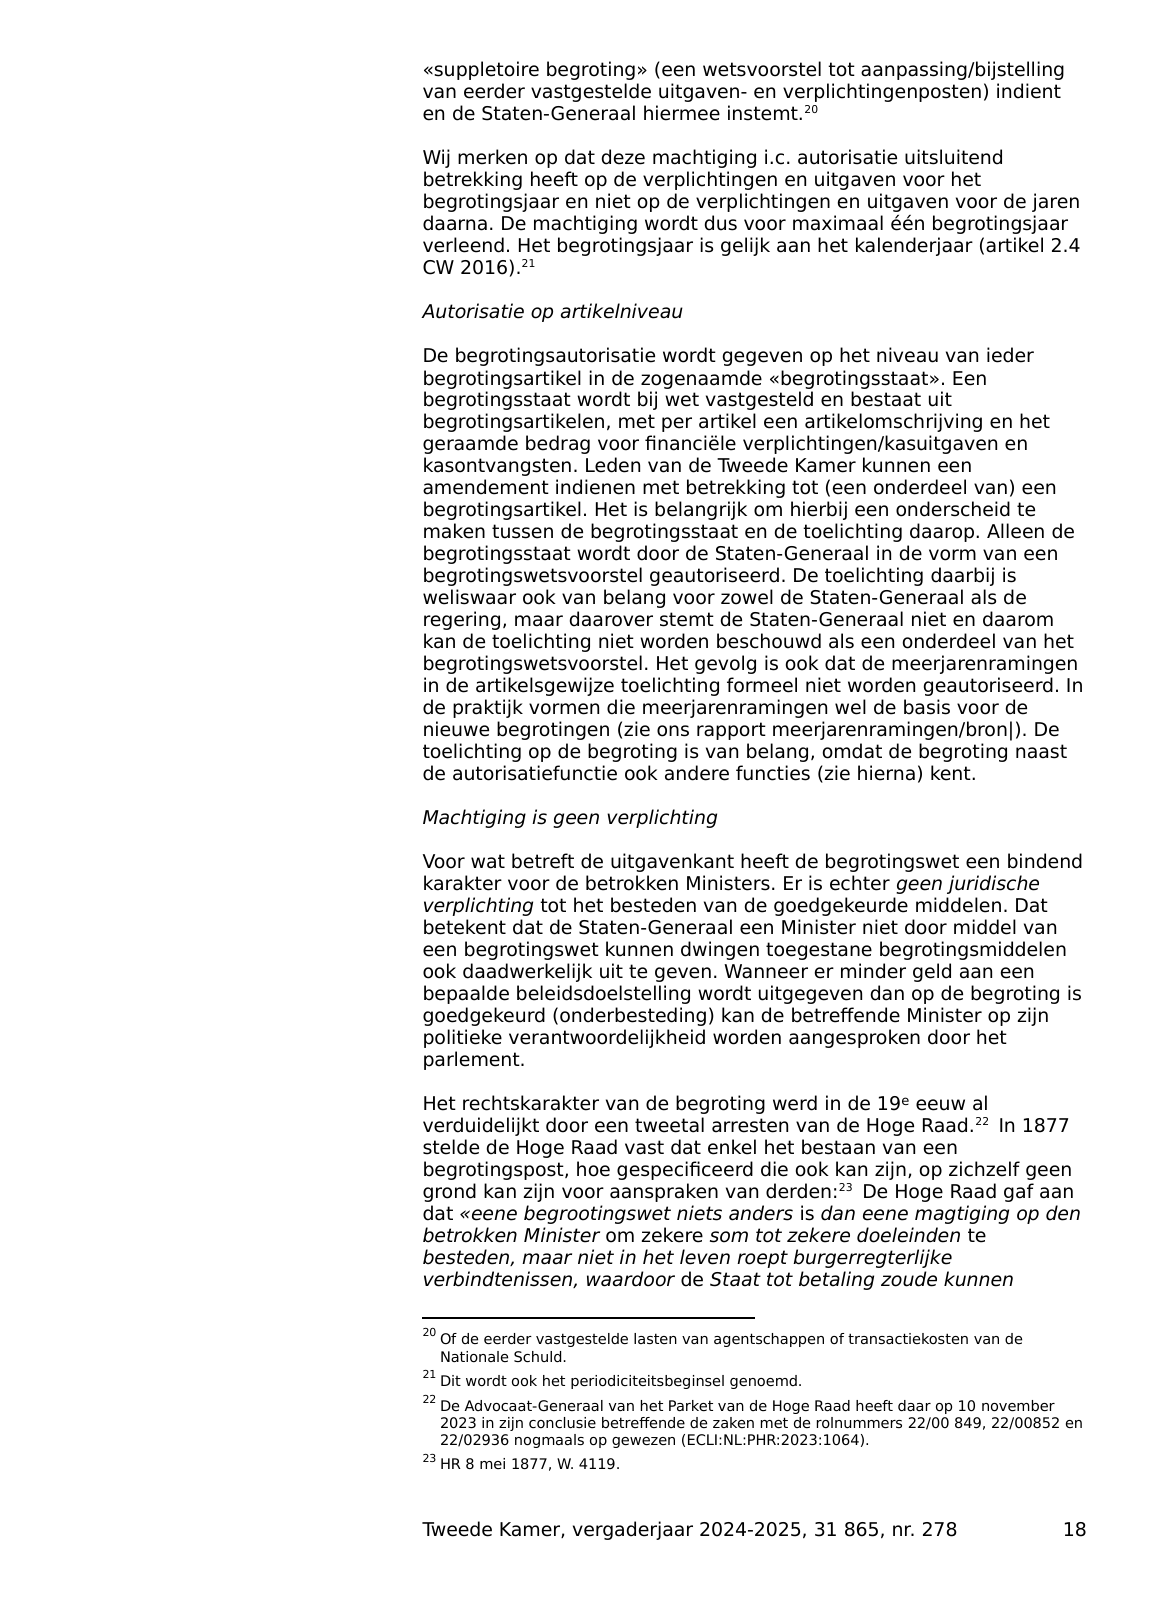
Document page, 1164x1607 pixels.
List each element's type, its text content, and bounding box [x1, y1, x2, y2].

text Of de eerder vastgestelde lasten van agentschappen of transactiekosten van de Nationale Schuld. [422, 1327, 1087, 1366]
text HR 8 mei 1877, W. 4119. [422, 1452, 1087, 1474]
text Het rechtskarakter van de begroting werd in de 19e eeuw al verduidelijkt door een tweetal arresten van de Hoge Raad. In 1877 stelde de Hoge Raad vast dat enkel het bestaan van een begrotingspost, hoe gespecificeerd die ook kan zijn, op zichzelf geen grond kan zijn voor aanspraken van derden: De Hoge Raad gaf aan dat «eene begrootingswet niets anders is dan eene magtiging op den betrokken Minister om zekere som tot zekere doeleinden te besteden, maar niet in het leven roept burgerregterlijke verbindtenissen, waardoor de Staat tot betaling zoude kunnen [422, 1093, 1087, 1291]
text Dit wordt ook het periodiciteitsbeginsel genoemd. [422, 1368, 1087, 1391]
subtitle Machtiging is geen verplichting [422, 807, 1087, 829]
text «suppletoire begroting» (een wetsvoorstel tot aanpassing/bijstelling van eerder vastgestelde uitgaven- en verplichtingenposten) indient en de Staten-Generaal hiermee instemt. [422, 59, 1087, 125]
text Voor wat betreft de uitgavenkant heeft de begrotingswet een bindend karakter voor de betrokken Ministers. Er is echter geen juridische verplichting tot het besteden van de goedgekeurde middelen. Dat betekent dat de Staten-Generaal een Minister niet door middel van een begrotingswet kunnen dwingen toegestane begrotingsmiddelen ook daadwerkelijk uit te geven. Wanneer er minder geld aan een bepaalde beleidsdoelstelling wordt uitgegeven dan op de begroting is goedgekeurd (onderbesteding) kan de betreffende Minister op zijn politieke verantwoordelijkheid worden aangesproken door het parlement. [422, 851, 1087, 1071]
text De begrotingsautorisatie wordt gegeven op het niveau van ieder begrotingsartikel in de zogenaamde «begrotingsstaat». Een begrotingsstaat wordt bij wet vastgesteld en bestaat uit begrotingsartikelen, met per artikel een artikelomschrijving en het geraamde bedrag voor financiële verplichtingen/kasuitgaven en kasontvangsten. Leden van de Tweede Kamer kunnen een amendement indienen met betrekking tot (een onderdeel van) een begrotingsartikel. Het is belangrijk om hierbij een onderscheid te maken tussen de begrotingsstaat en de toelichting daarop. Alleen de begrotingsstaat wordt door de Staten-Generaal in de vorm van een begrotingswetsvoorstel geautoriseerd. De toelichting daarbij is weliswaar ook van belang voor zowel de Staten-Generaal als de regering, maar daarover stemt de Staten-Generaal niet en daarom kan de toelichting niet worden beschouwd als een onderdeel van het begrotingswetsvoorstel. Het gevolg is ook dat de meerjarenramingen in de artikelsgewijze toelichting formeel niet worden geautoriseerd. In de praktijk vormen die meerjarenramingen wel de basis voor de nieuwe begrotingen (zie ons rapport meerjarenramingen/bron|). De toelichting op de begroting is van belang, omdat de begroting naast de autorisatiefunctie ook andere functies (zie hierna) kent. [422, 345, 1087, 785]
text Wij merken op dat deze machtiging i.c. autorisatie uitsluitend betrekking heeft op de verplichtingen en uitgaven voor het begrotingsjaar en niet op de verplichtingen en uitgaven voor de jaren daarna. De machtiging wordt dus voor maximaal één begrotingsjaar verleend. Het begrotingsjaar is gelijk aan het kalenderjaar (artikel 2.4 CW 2016). [422, 147, 1087, 279]
text De Advocaat-Generaal van het Parket van de Hoge Raad heeft daar op 10 november 2023 in zijn conclusie betreffende de zaken met de rolnummers 22/00 849, 22/00852 en 22/02936 nogmaals op gewezen (ECLI:NL:PHR:2023:1064). [422, 1393, 1087, 1449]
subtitle Autorisatie op artikelniveau [422, 301, 1087, 323]
